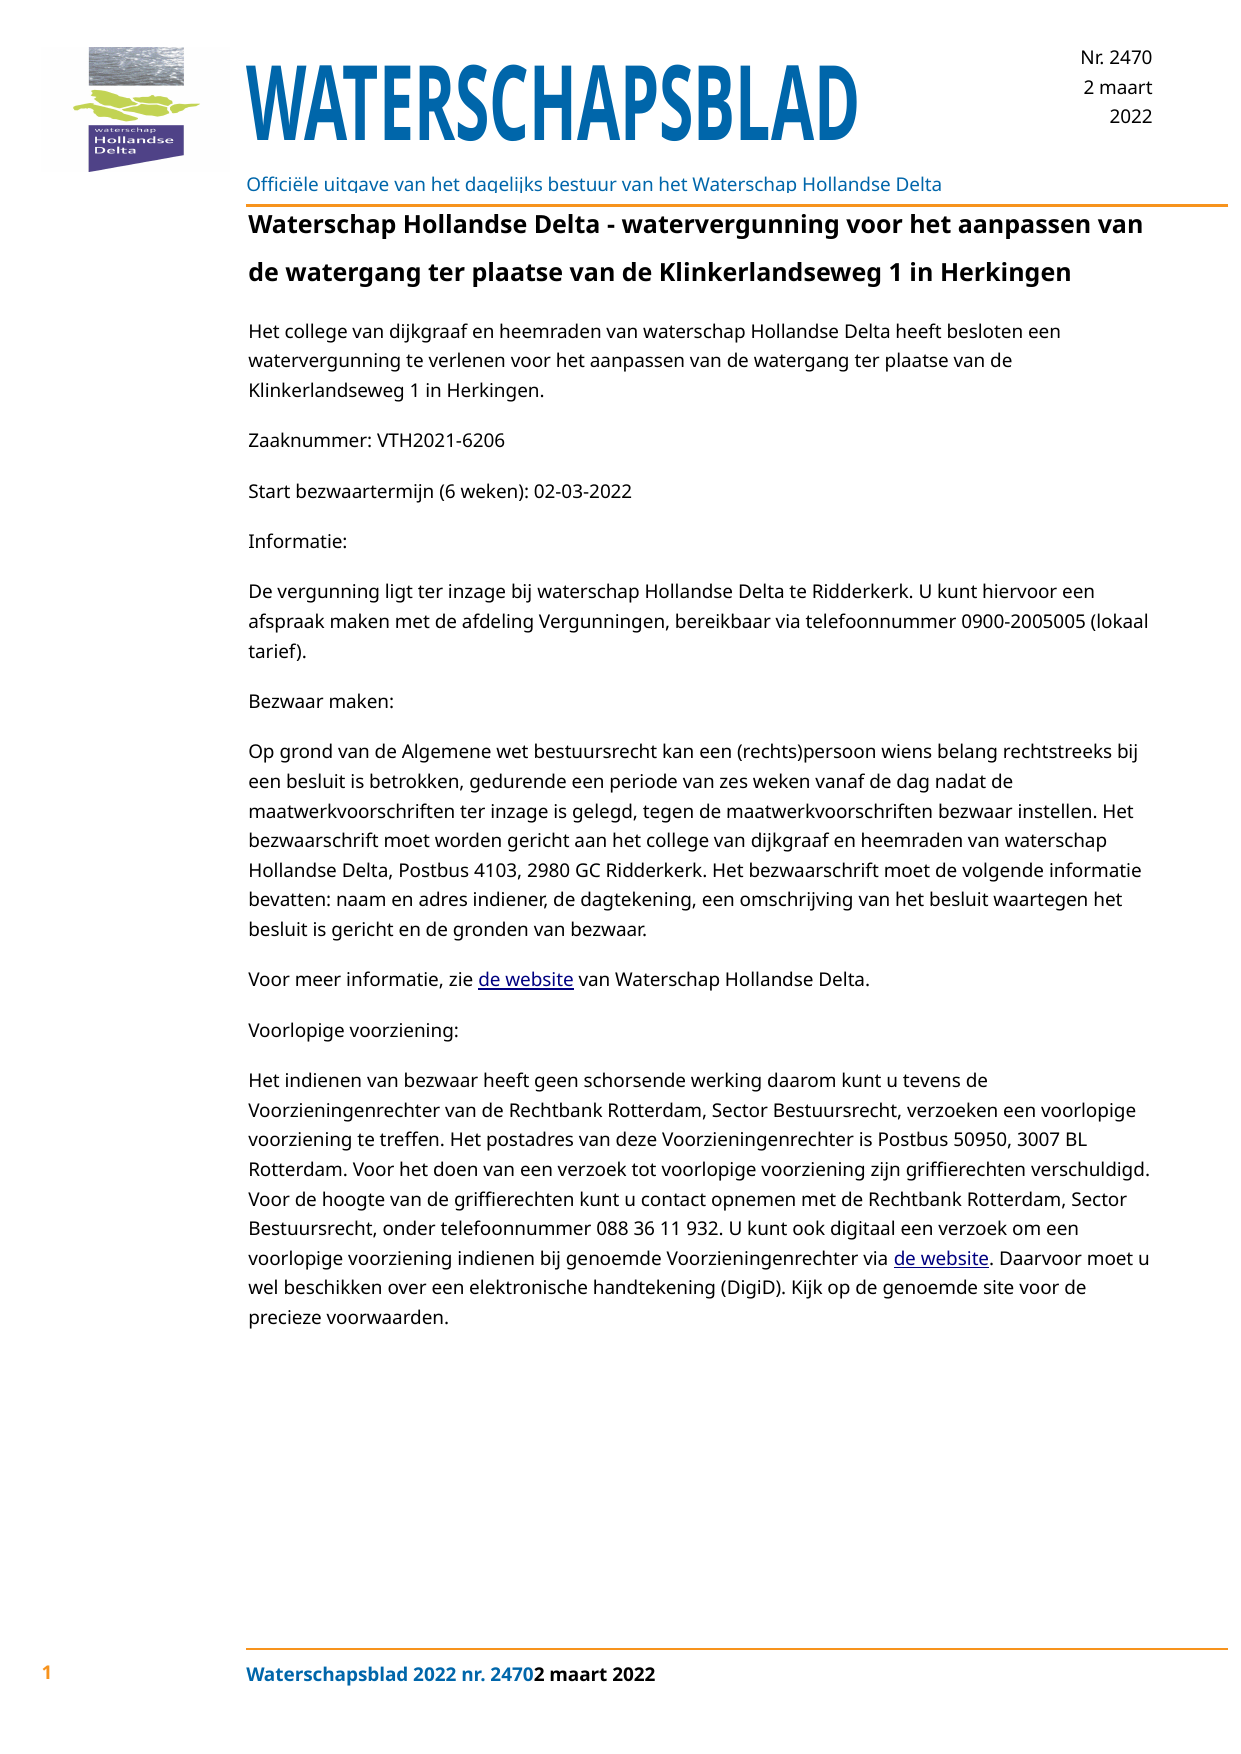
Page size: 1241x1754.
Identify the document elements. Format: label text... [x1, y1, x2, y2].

text Zaaknummer: VTH2021-6206 [248, 427, 1152, 453]
text Waterschap Hollandse Delta - watervergunning voor het aanpassen van de watergang ter plaatse van de Klinkerlandseweg 1 in Herkingen [248, 207, 1152, 288]
text Het college van dijkgraaf en heemraden van waterschap Hollandse Delta heeft besloten een watervergunning te verlenen voor het aanpassen van de watergang ter plaatse van de Klinkerlandseweg 1 in Herkingen. [248, 318, 1152, 403]
text Op grond van de Algemene wet bestuursrecht kan een (rechts)persoon wiens belang rechtstreeks bij een besluit is betrokken, gedurende een periode van zes weken vanaf de dag nadat de maatwerkvoorschriften ter inzage is gelegd, tegen de maatwerkvoorschriften bezwaar instellen. Het bezwaarschrift moet worden gericht aan het college van dijkgraaf en heemraden van waterschap Hollandse Delta, Postbus 4103, 2980 GC Ridderkerk. Het bezwaarschrift moet de volgende informatie bevatten: naam en adres indiener, de dagtekening, een omschrijving van het besluit waartegen het besluit is gericht en de gronden van bezwaar. [248, 739, 1152, 942]
text Start bezwaartermijn (6 weken): 02-03-2022 [248, 478, 1152, 504]
text De vergunning ligt ter inzage bij waterschap Hollandse Delta te Ridderkerk. U kunt hiervoor een afspraak maken met de afdeling Vergunningen, bereikbaar via telefoonnummer 0900-2005005 (lokaal tarief). [248, 579, 1152, 664]
text Het indienen van bezwaar heeft geen schorsende werking daarom kunt u tevens de Voorzieningenrechter van de Rechtbank Rotterdam, Sector Bestuursrecht, verzoeken een voorlopige voorziening te treffen. Het postadres van deze Voorzieningenrechter is Postbus 50950, 3007 BL Rotterdam. Voor het doen van een verzoek tot voorlopige voorziening zijn griffierechten verschuldigd. Voor de hoogte van de griffierechten kunt u contact opnemen met de Rechtbank Rotterdam, Sector Bestuursrecht, onder telefoonnummer 088 36 11 932. U kunt ook digitaal een verzoek om een voorlopige voorziening indienen bij genoemde Voorzieningenrechter via de website. Daarvoor moet u wel beschikken over een elektronische handtekening (DigiD). Kijk op de genoemde site voor de precieze voorwaarden. [248, 1067, 1152, 1330]
picture [41, 47, 231, 172]
text Voor meer informatie, zie de website van Waterschap Hollandse Delta. [248, 967, 1152, 992]
text Bezwaar maken: [248, 688, 1152, 714]
text Informatie: [248, 528, 1152, 554]
text Voorlopige voorziening: [248, 1017, 1152, 1043]
